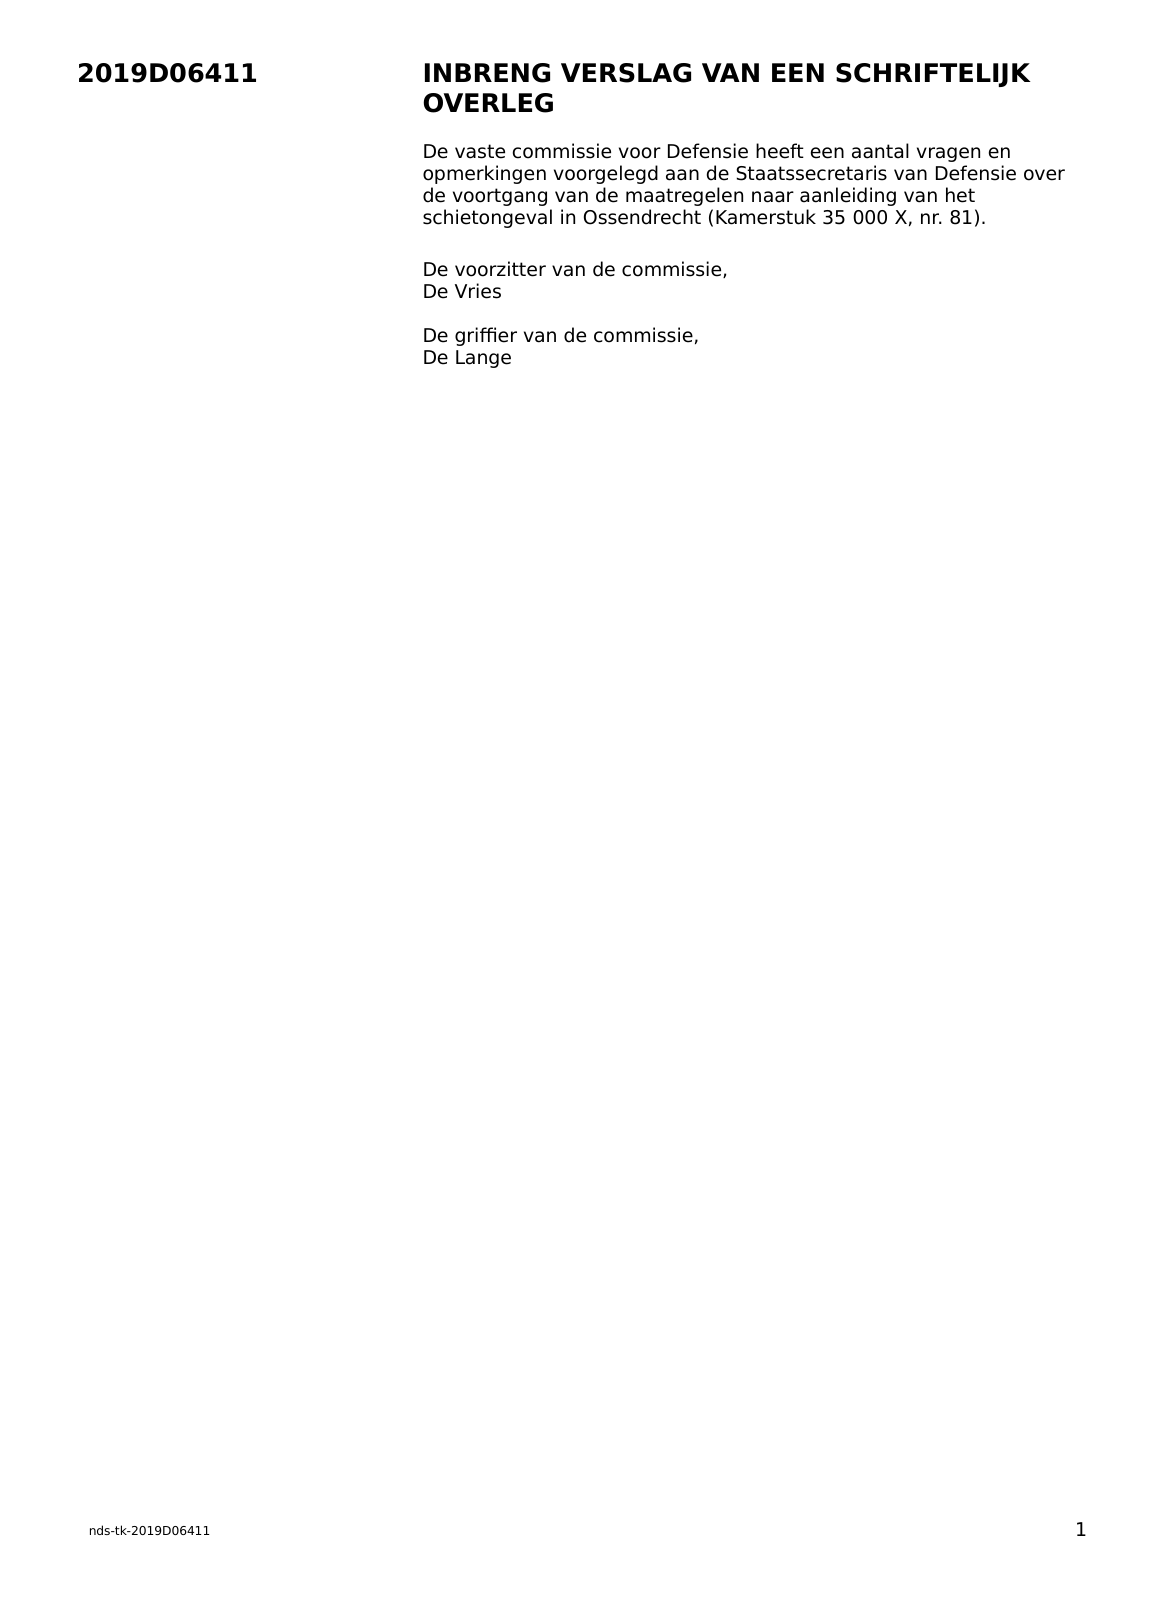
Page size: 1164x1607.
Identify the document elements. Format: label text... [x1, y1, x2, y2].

text De vaste commissie voor Defensie heeft een aantal vragen en opmerkingen voorgelegd aan de Staatssecretaris van Defensie over de voortgang van de maatregelen naar aanleiding van het schietongeval in Ossendrecht (Kamerstuk 35 000 X, nr. 81). [422, 141, 1087, 228]
text De griffier van de commissie, De Lange [422, 325, 1087, 369]
text De voorzitter van de commissie, De Vries [422, 258, 1087, 302]
text 2019D06411 INBRENG VERSLAG VAN EEN SCHRIFTELIJK OVERLEG [77, 59, 1087, 118]
text nds-tk-2019D06411 [88, 1524, 323, 1538]
